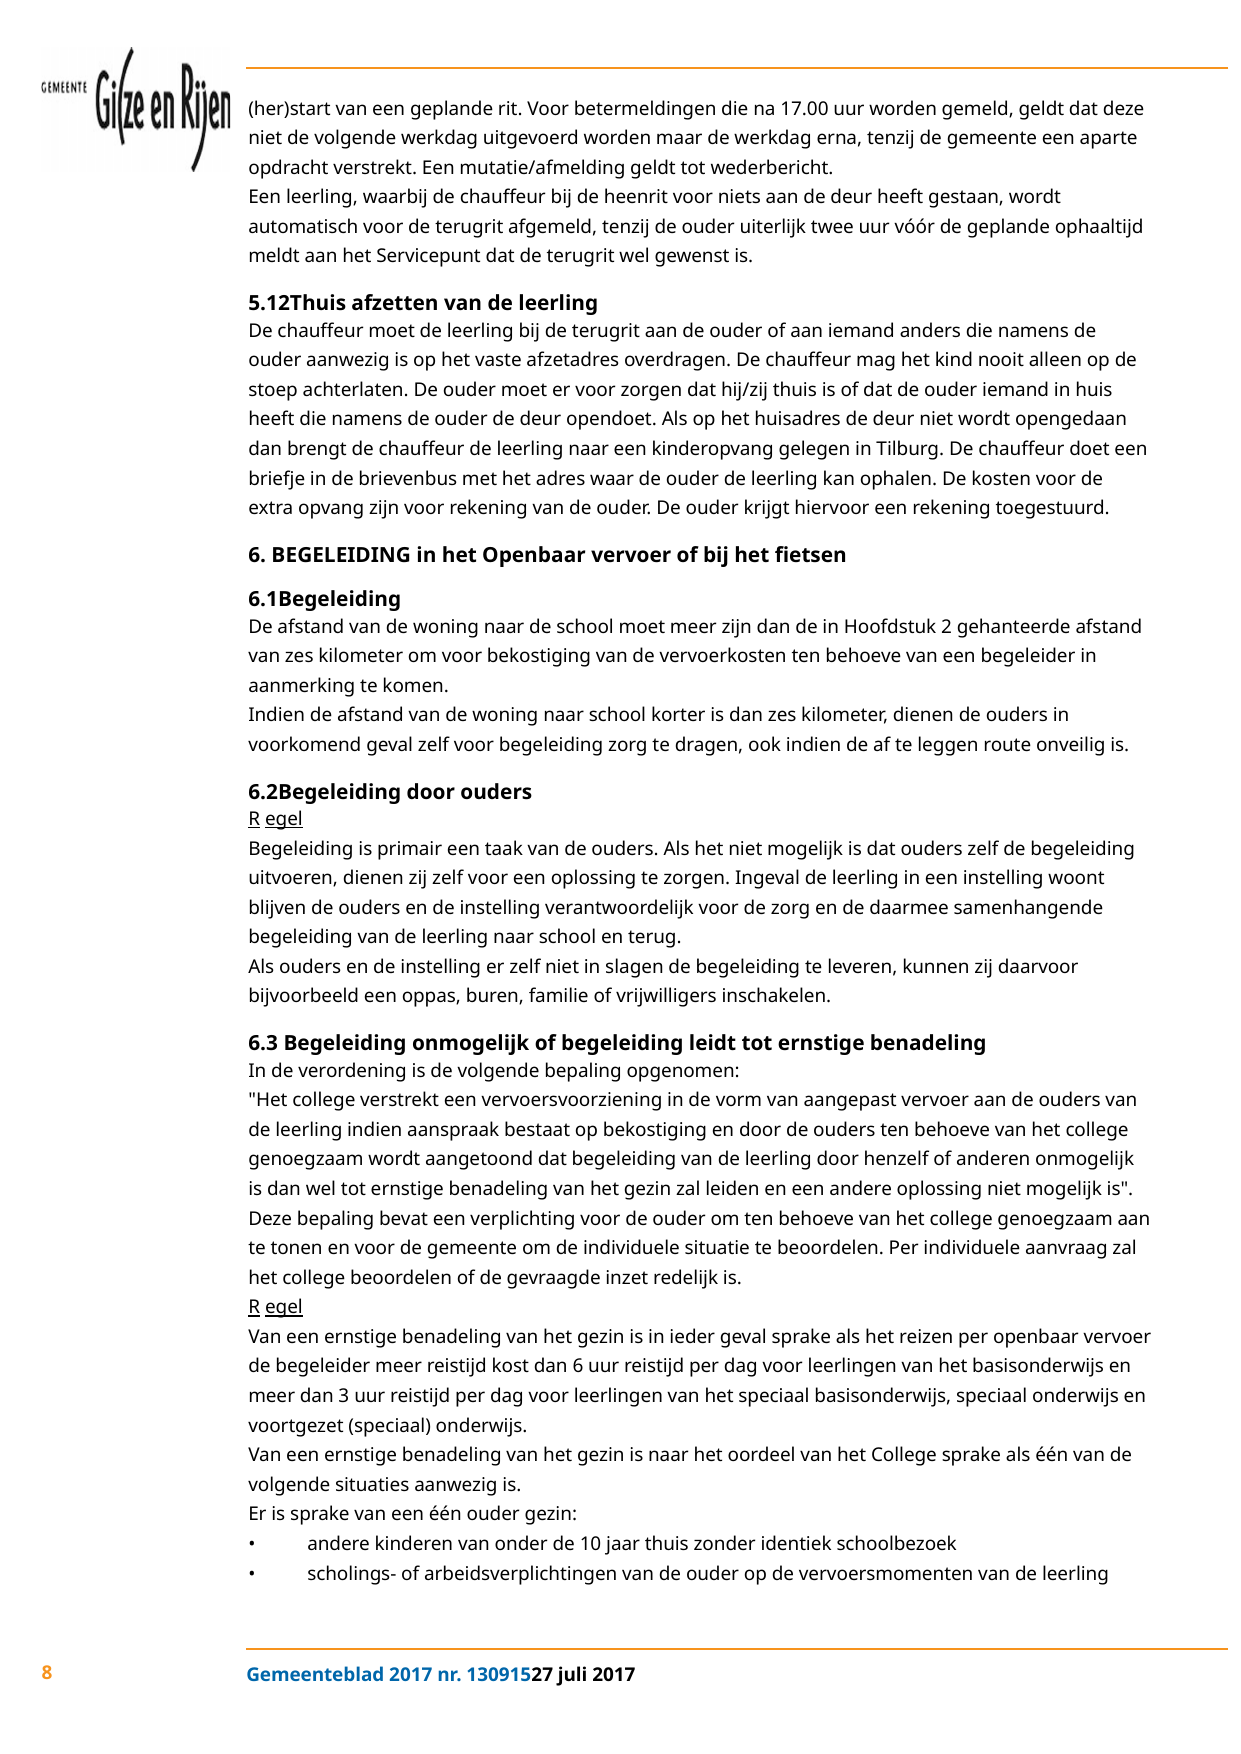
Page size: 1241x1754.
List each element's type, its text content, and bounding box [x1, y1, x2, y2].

text R egel [248, 1293, 1152, 1319]
text 6.3 Begeleiding onmogelijk of begeleiding leidt tot ernstige benadeling [248, 1028, 1152, 1057]
text De chauffeur moet de leerling bij de terugrit aan de ouder of aan iemand anders die namens de ouder aanwezig is op het vaste afzetadres overdragen. De chauffeur mag het kind nooit alleen op de stoep achterlaten. De ouder moet er voor zorgen dat hij/zij thuis is of dat de ouder iemand in huis heeft die namens de ouder de deur opendoet. Als op het huisadres de deur niet wordt opengedaan dan brengt de chauffeur de leerling naar een kinderopvang gelegen in Tilburg. De chauffeur doet een briefje in de brievenbus met het adres waar de ouder de leerling kan ophalen. De kosten voor de extra opvang zijn voor rekening van de ouder. De ouder krijgt hiervoor een rekening toegestuurd. [248, 317, 1152, 520]
text Er is sprake van een één ouder gezin: [248, 1501, 1152, 1526]
text Van een ernstige benadeling van het gezin is in ieder geval sprake als het reizen per openbaar vervoer de begeleider meer reistijd kost dan 6 uur reistijd per dag voor leerlingen van het basisonderwijs en meer dan 3 uur reistijd per dag voor leerlingen van het speciaal basisonderwijs, speciaal onderwijs en voortgezet (speciaal) onderwijs. [248, 1323, 1152, 1437]
text Deze bepaling bevat een verplichting voor de ouder om ten behoeve van het college genoegzaam aan te tonen en voor de gemeente om de individuele situatie te beoordelen. Per individuele aanvraag zal het college beoordelen of de gevraagde inzet redelijk is. [248, 1205, 1152, 1289]
list scholings- of arbeidsverplichtingen van de ouder op de vervoersmomenten van de leerling [248, 1560, 1152, 1585]
text Begeleiding is primair een taak van de ouders. Als het niet mogelijk is dat ouders zelf de begeleiding uitvoeren, dienen zij zelf voor een oplossing te zorgen. Ingeval de leerling in een instelling woont blijven de ouders en de instelling verantwoordelijk voor de zorg en de daarmee samenhangende begeleiding van de leerling naar school en terug. [248, 835, 1152, 949]
text De afstand van de woning naar de school moet meer zijn dan de in Hoofdstuk 2 gehanteerde afstand van zes kilometer om voor bekostiging van de vervoerkosten ten behoeve van een begeleider in aanmerking te komen. [248, 613, 1152, 698]
text Van een ernstige benadeling van het gezin is naar het oordeel van het College sprake als één van de volgende situaties aanwezig is. [248, 1441, 1152, 1497]
text In de verordening is de volgende bepaling opgenomen: [248, 1057, 1152, 1082]
text R egel [248, 805, 1152, 831]
text "Het college verstrekt een vervoersvoorziening in de vorm van aangepast vervoer aan de ouders van de leerling indien aanspraak bestaat op bekostiging en door de ouders ten behoeve van het college genoegzaam wordt aangetoond dat begeleiding van de leerling door henzelf of anderen onmogelijk is dan wel tot ernstige benadeling van het gezin zal leiden en een andere oplossing niet mogelijk is". [248, 1086, 1152, 1201]
text Een leerling, waarbij de chauffeur bij de heenrit voor niets aan de deur heeft gestaan, wordt automatisch voor de terugrit afgemeld, tenzij de ouder uiterlijk twee uur vóór de geplande ophaaltijd meldt aan het Servicepunt dat de terugrit wel gewenst is. [248, 183, 1152, 268]
text 6. BEGELEIDING in het Openbaar vervoer of bij het fietsen [248, 540, 1152, 568]
text 6.1Begeleiding [248, 584, 1152, 613]
text 6.2Begeleiding door ouders [248, 777, 1152, 805]
text 5.12Thuis afzetten van de leerling [248, 288, 1152, 317]
text Als ouders en de instelling er zelf niet in slagen de begeleiding te leveren, kunnen zij daarvoor bijvoorbeeld een oppas, buren, familie of vrijwilligers inschakelen. [248, 953, 1152, 1008]
text (her)start van een geplande rit. Voor betermeldingen die na 17.00 uur worden gemeld, geldt dat deze niet de volgende werkdag uitgevoerd worden maar de werkdag erna, tenzij de gemeente een aparte opdracht verstrekt. Een mutatie/afmelding geldt tot wederbericht. [248, 95, 1152, 180]
list andere kinderen van onder de 10 jaar thuis zonder identiek schoolbezoek [248, 1530, 1152, 1556]
text Indien de afstand van de woning naar school korter is dan zes kilometer, dienen de ouders in voorkomend geval zelf voor begeleiding zorg te dragen, ook indien de af te leggen route onveilig is. [248, 702, 1152, 757]
picture [41, 47, 231, 172]
